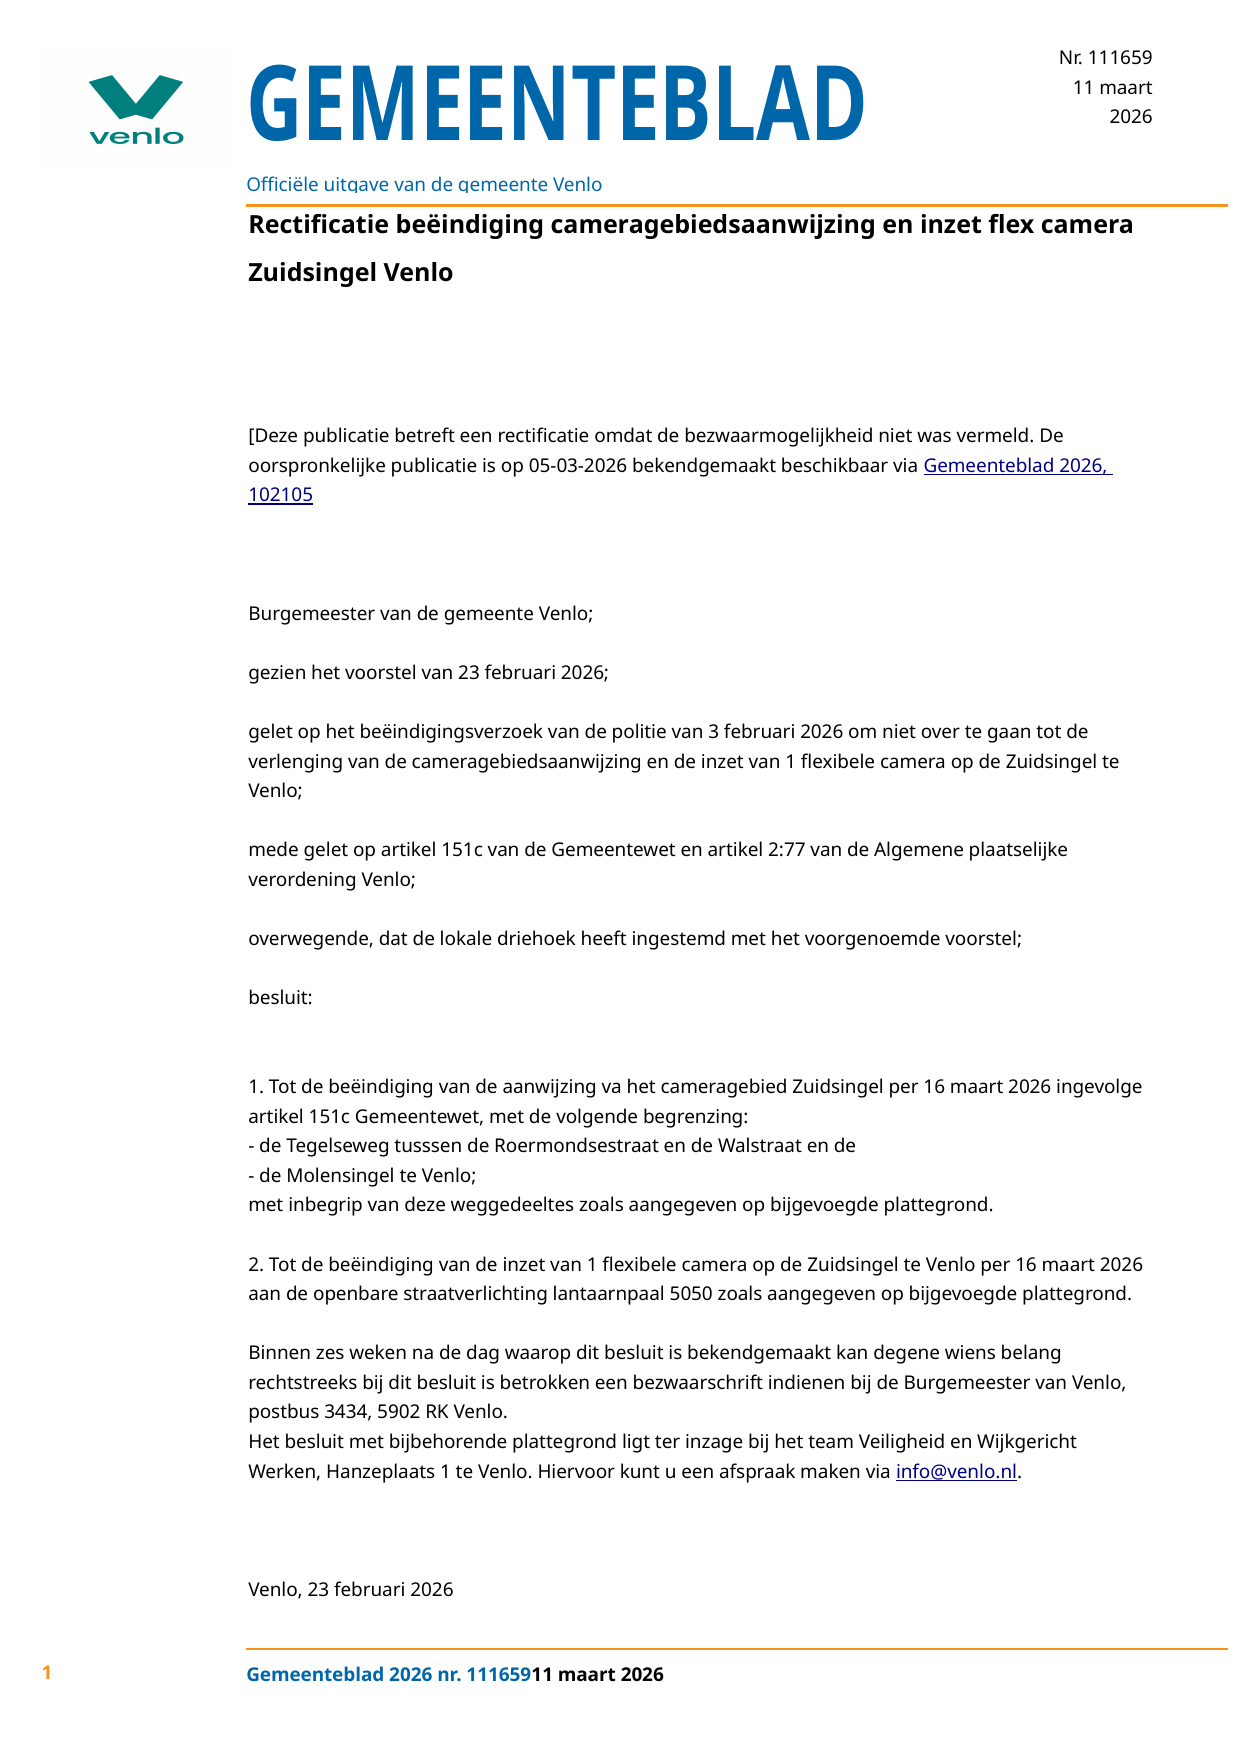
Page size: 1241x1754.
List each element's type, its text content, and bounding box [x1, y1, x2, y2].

picture [41, 47, 231, 172]
text Burgemeester van de gemeente Venlo; [248, 600, 1152, 626]
text - de Tegelseweg tusssen de Roermondsestraat en de Walstraat en de [248, 1132, 1152, 1158]
text Het besluit met bijbehorende plattegrond ligt ter inzage bij het team Veiligheid en Wijkgericht Werken, Hanzeplaats 1 te Venlo. Hiervoor kunt u een afspraak maken via info@venlo.nl. [248, 1428, 1152, 1484]
text 2. Tot de beëindiging van de inzet van 1 flexibele camera op de Zuidsingel te Venlo per 16 maart 2026 aan de openbare straatverlichting lantaarnpaal 5050 zoals aangegeven op bijgevoegde plattegrond. [248, 1251, 1152, 1306]
text gezien het voorstel van 23 februari 2026; [248, 659, 1152, 685]
text overwegende, dat de lokale driehoek heeft ingestemd met het voorgenoemde voorstel; [248, 925, 1152, 951]
text - de Molensingel te Venlo; [248, 1162, 1152, 1188]
text [Deze publicatie betreft een rectificatie omdat de bezwaarmogelijkheid niet was vermeld. De oorspronkelijke publicatie is op 05-03-2026 bekendgemaakt beschikbaar via Gemeenteblad 2026, 102105 [248, 422, 1152, 507]
text 1. Tot de beëindiging van de aanwijzing va het cameragebied Zuidsingel per 16 maart 2026 ingevolge artikel 151c Gemeentewet, met de volgende begrenzing: [248, 1073, 1152, 1129]
text Binnen zes weken na de dag waarop dit besluit is bekendgemaakt kan degene wiens belang rechtstreeks bij dit besluit is betrokken een bezwaarschrift indienen bij de Burgemeester van Venlo, postbus 3434, 5902 RK Venlo. [248, 1339, 1152, 1424]
text met inbegrip van deze weggedeeltes zoals aangegeven op bijgevoegde plattegrond. [248, 1192, 1152, 1217]
text Venlo, 23 februari 2026 [248, 1576, 1152, 1602]
text besluit: [248, 984, 1152, 1010]
text Rectificatie beëindiging cameragebiedsaanwijzing en inzet flex camera Zuidsingel Venlo [248, 207, 1152, 288]
text mede gelet op artikel 151c van de Gemeentewet en artikel 2:77 van de Algemene plaatselijke verordening Venlo; [248, 837, 1152, 892]
text gelet op het beëindigingsverzoek van de politie van 3 februari 2026 om niet over te gaan tot de verlenging van de cameragebiedsaanwijzing en de inzet van 1 flexibele camera op de Zuidsingel te Venlo; [248, 718, 1152, 803]
